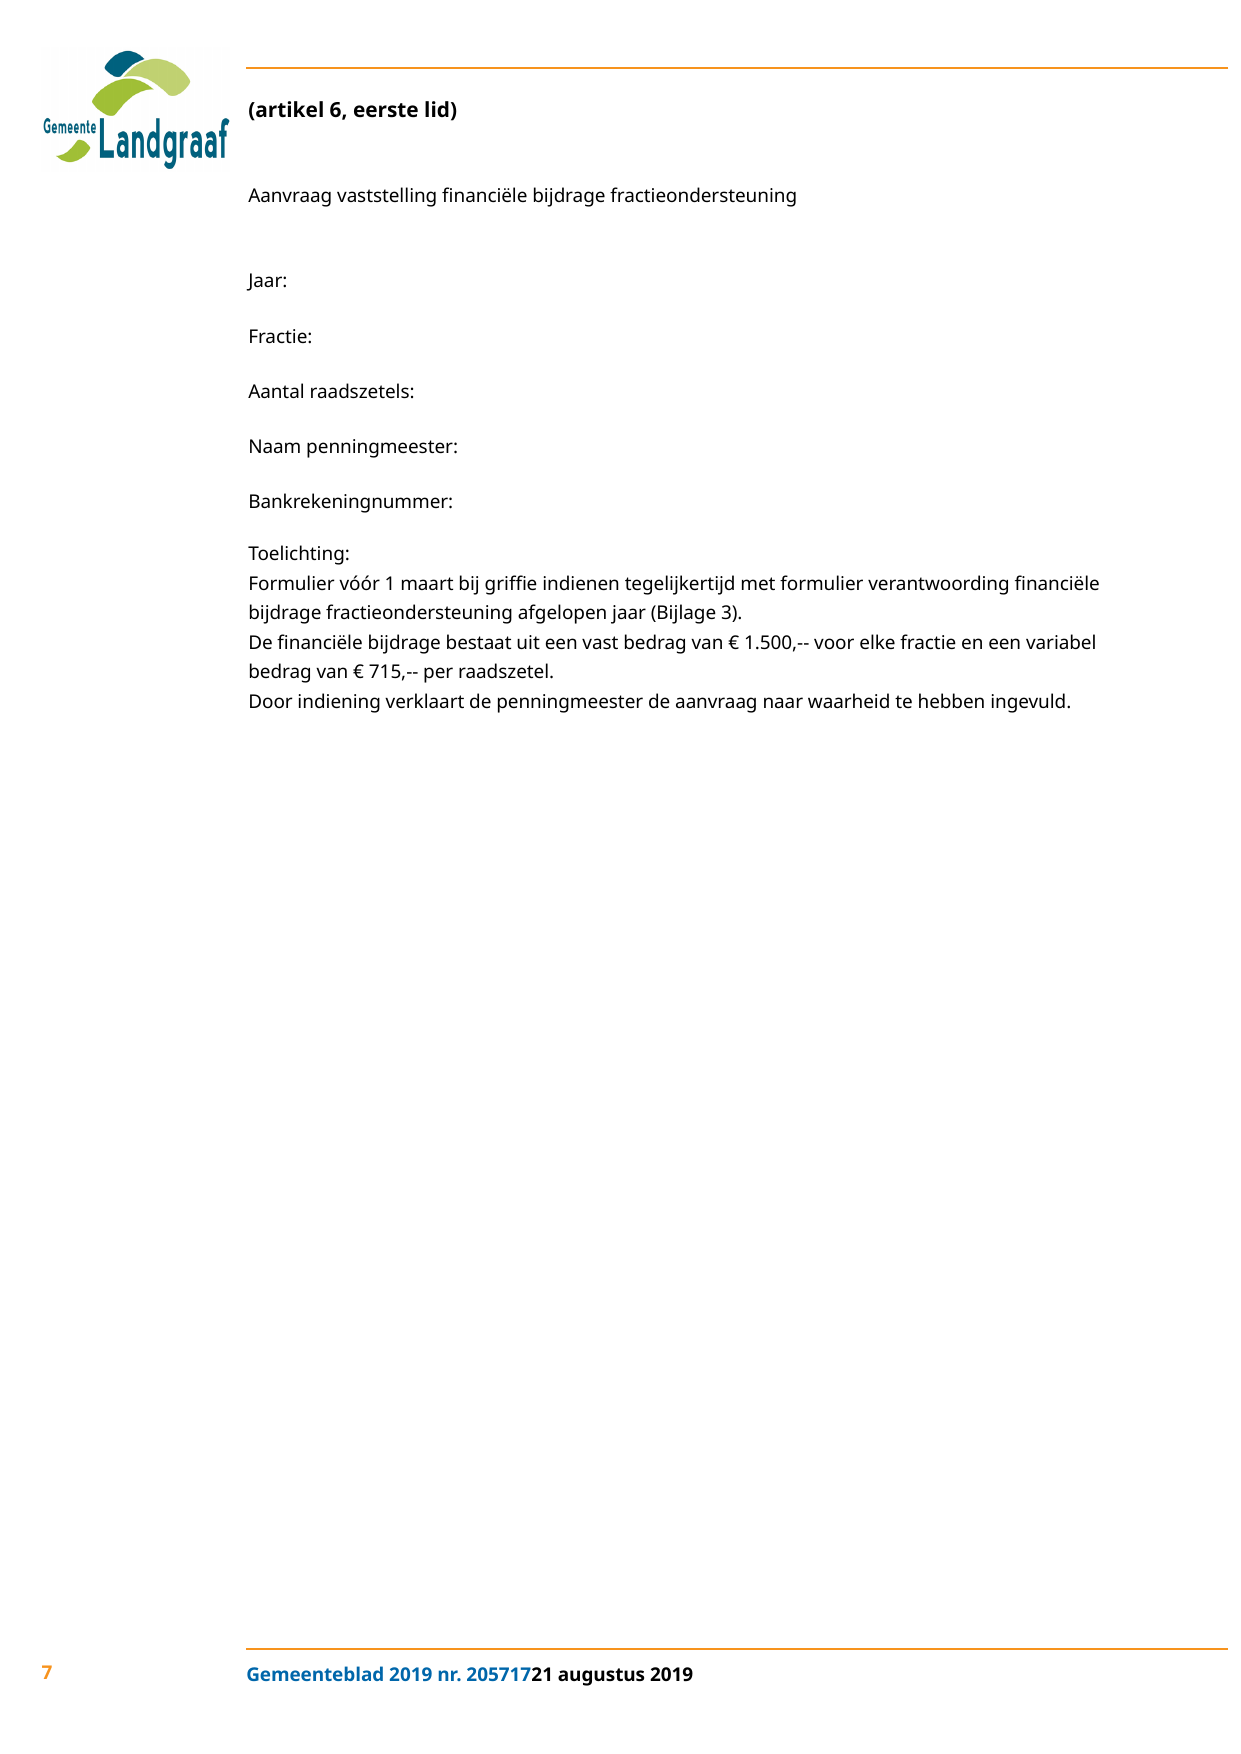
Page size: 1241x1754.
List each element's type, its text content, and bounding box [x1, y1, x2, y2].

table_cell Aantal raadszetels: [248, 349, 1152, 404]
table_cell Fractie: [248, 293, 1152, 348]
table_cell Toelichting: Formulier vóór 1 maart bij griffie indienen tegelijkertijd met formulier verantwoording financiële bijdrage fractieondersteuning afgelopen jaar (Bijlage 3). De financiële bijdrage bestaat uit een vast bedrag van € 1.500,-- voor elke fractie en een variabel bedrag van € 715,-- per raadszetel. Door indiening verklaart de penningmeester de aanvraag naar waarheid te hebben ingevuld. [248, 540, 1152, 714]
table_header Aanvraag vaststelling financiële bijdrage fractieondersteuning [248, 153, 1152, 238]
table_cell Jaar: [248, 238, 1152, 293]
text (artikel 6, eerste lid) [248, 95, 1152, 123]
table_cell Naam penningmeester: [248, 404, 1152, 459]
picture [41, 47, 231, 172]
table_cell [248, 515, 1152, 540]
table_cell Bankrekeningnummer: [248, 459, 1152, 514]
